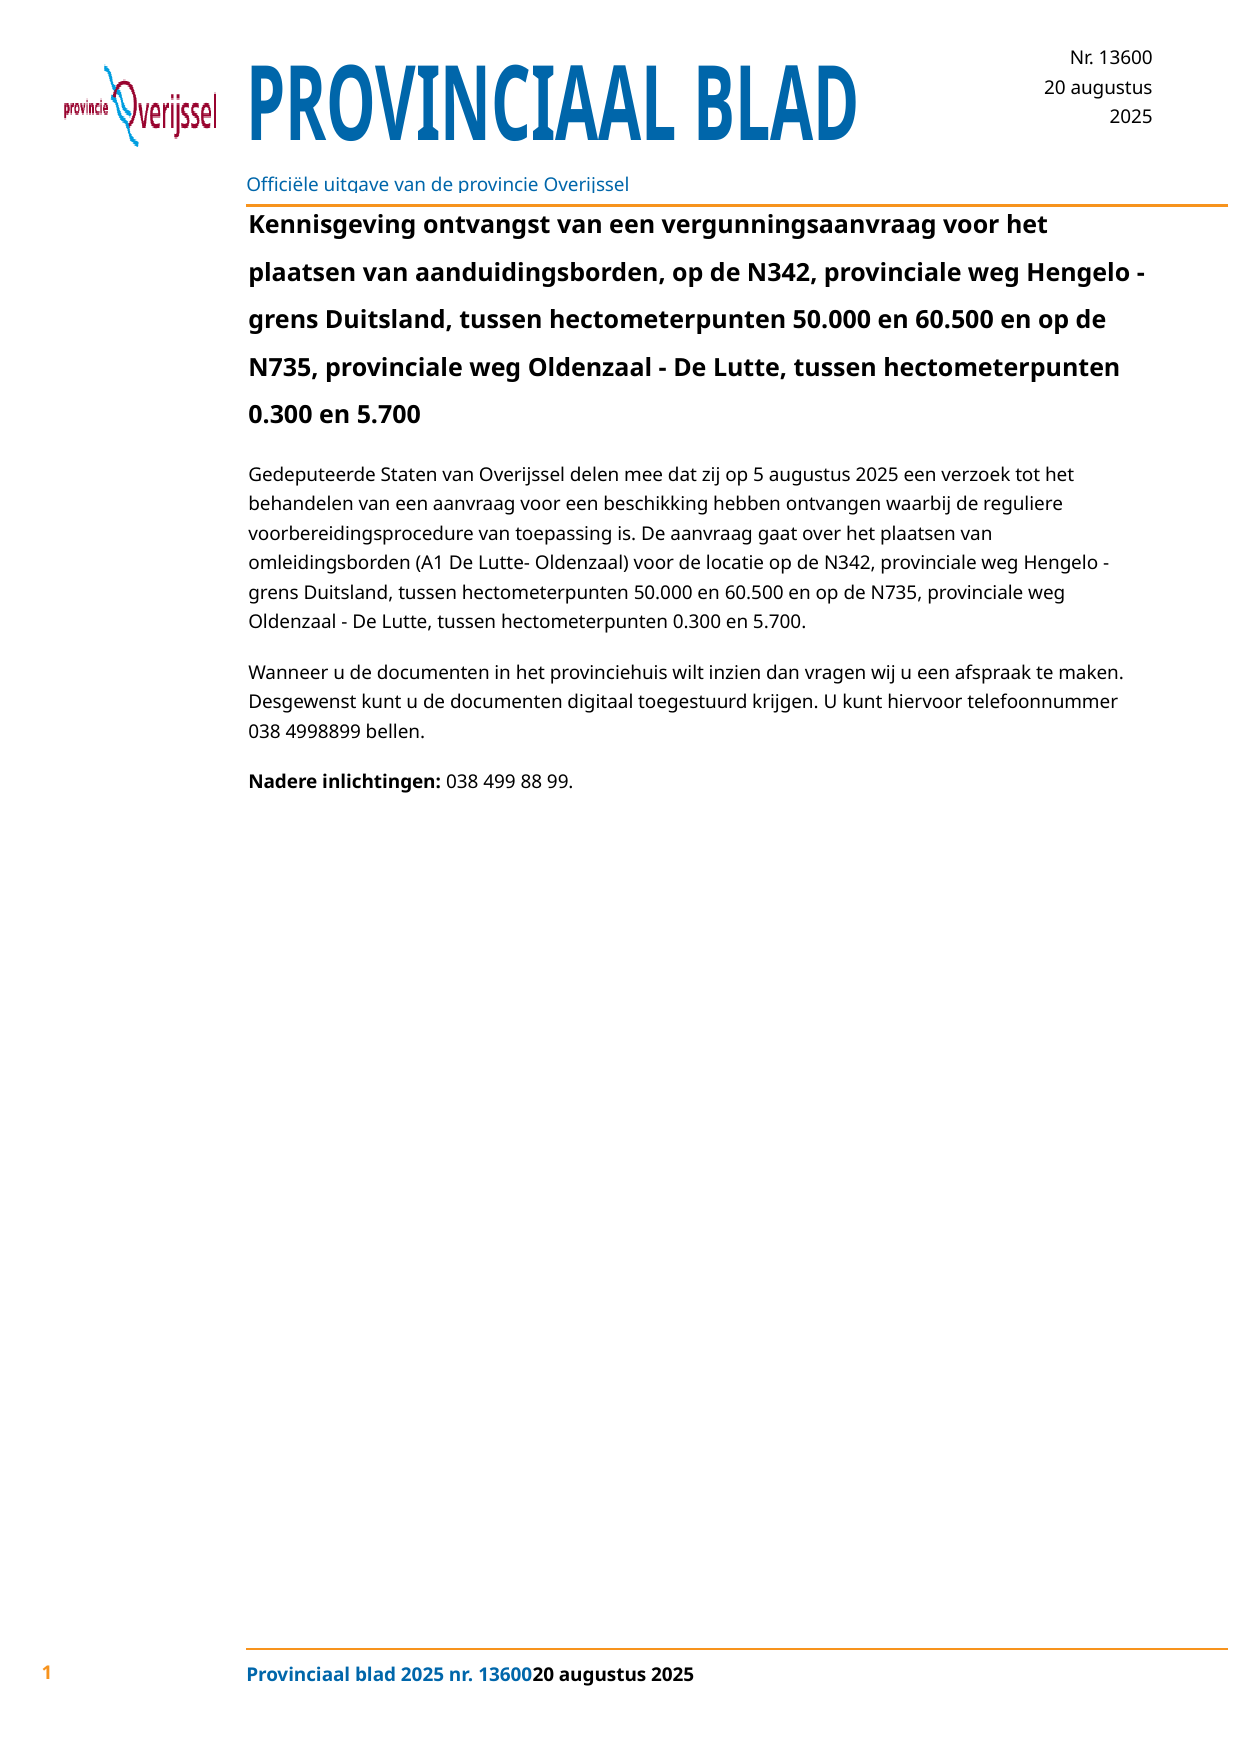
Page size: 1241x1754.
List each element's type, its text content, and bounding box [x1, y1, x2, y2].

picture [41, 47, 231, 172]
text Nadere inlichtingen: 038 499 88 99. [248, 769, 1152, 794]
text Wanneer u de documenten in het provinciehuis wilt inzien dan vragen wij u een afspraak te maken. Desgewenst kunt u de documenten digitaal toegestuurd krijgen. U kunt hiervoor telefoonnummer 038 4998899 bellen. [248, 659, 1152, 744]
text Gedeputeerde Staten van Overijssel delen mee dat zij op 5 augustus 2025 een verzoek tot het behandelen van een aanvraag voor een beschikking hebben ontvangen waarbij de reguliere voorbereidingsprocedure van toepassing is. De aanvraag gaat over het plaatsen van omleidingsborden (A1 De Lutte- Oldenzaal) voor de locatie op de N342, provinciale weg Hengelo - grens Duitsland, tussen hectometerpunten 50.000 en 60.500 en op de N735, provinciale weg Oldenzaal - De Lutte, tussen hectometerpunten 0.300 en 5.700. [248, 461, 1152, 634]
text Kennisgeving ontvangst van een vergunningsaanvraag voor het plaatsen van aanduidingsborden, op de N342, provinciale weg Hengelo - grens Duitsland, tussen hectometerpunten 50.000 en 60.500 en op de N735, provinciale weg Oldenzaal - De Lutte, tussen hectometerpunten 0.300 en 5.700 [248, 207, 1152, 431]
